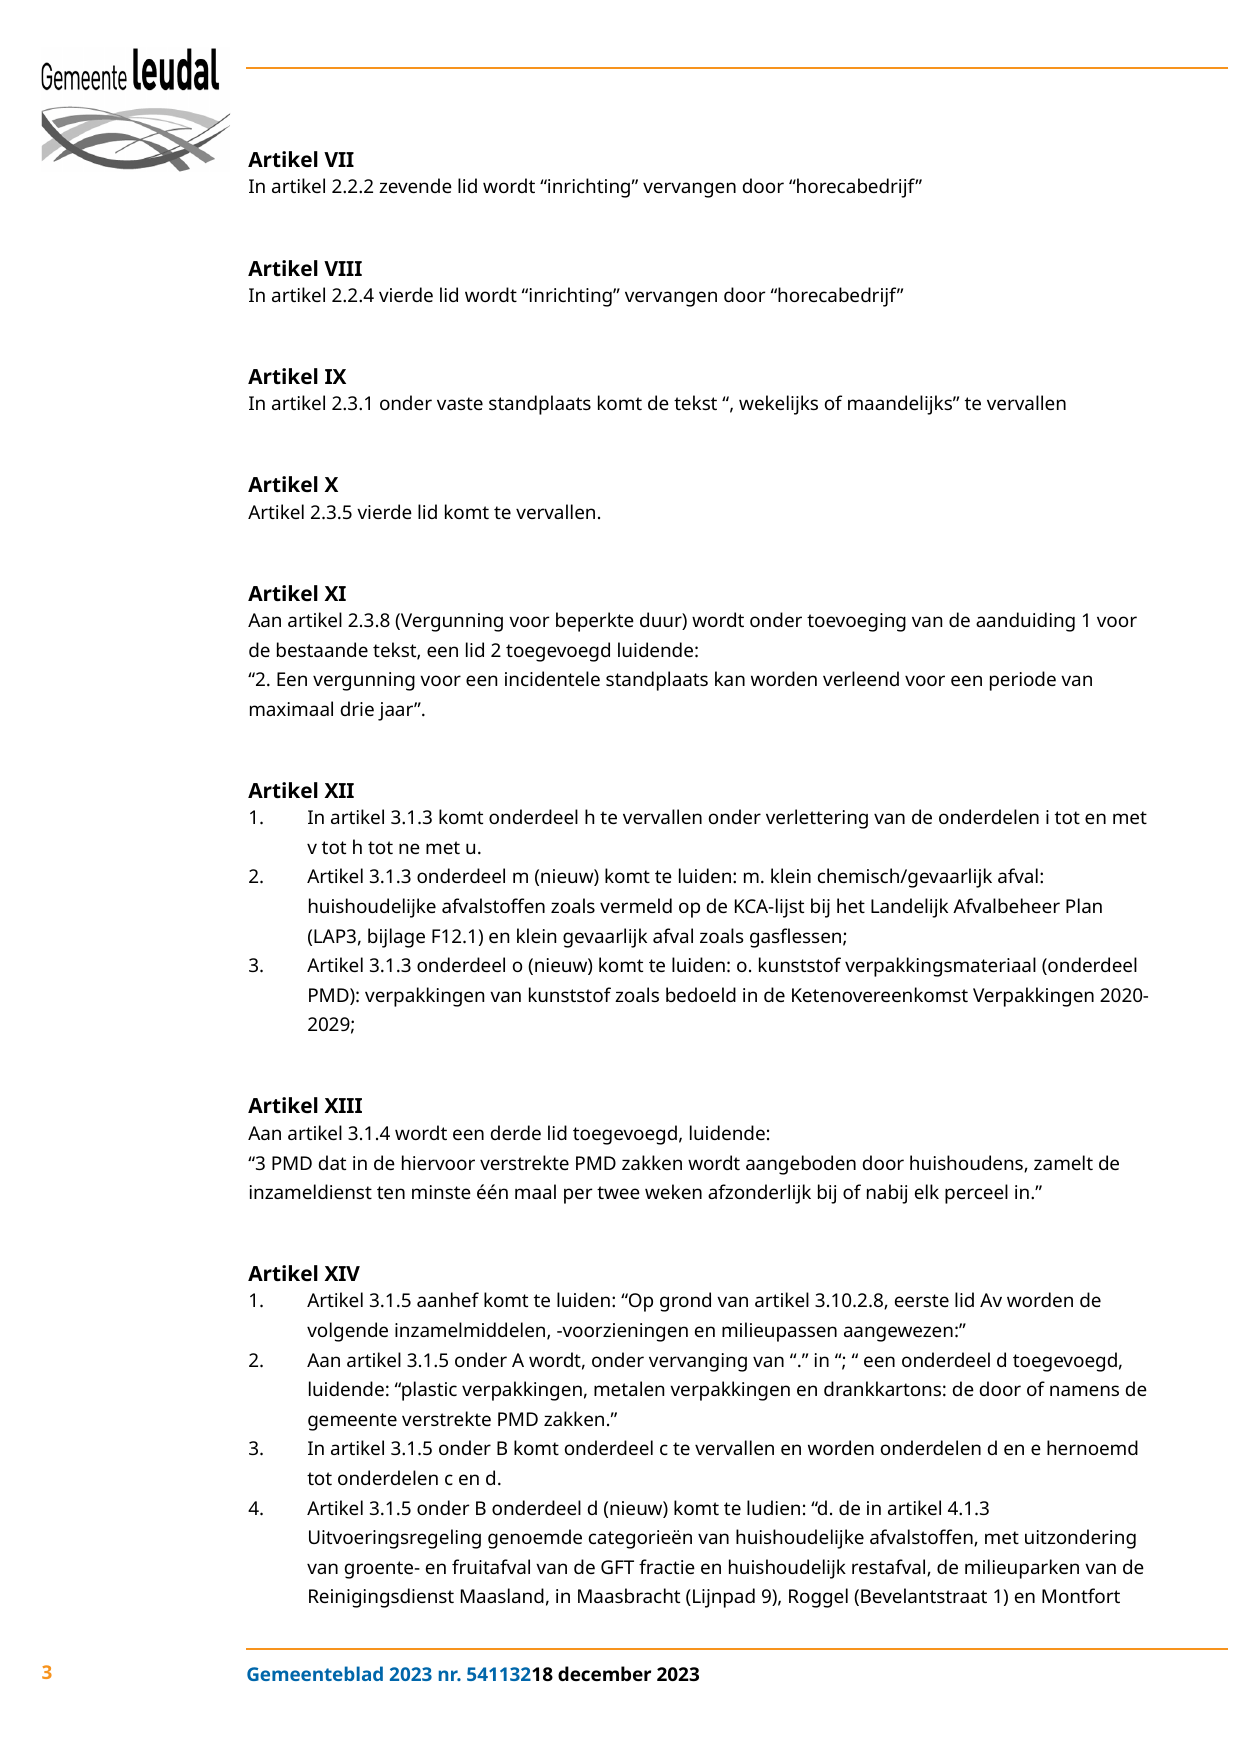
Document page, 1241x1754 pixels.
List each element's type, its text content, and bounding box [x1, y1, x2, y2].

picture [41, 47, 231, 172]
text Artikel VII [248, 145, 1152, 174]
text Artikel XIII [248, 1092, 1152, 1120]
text Artikel IX [248, 362, 1152, 391]
list Artikel 3.1.3 onderdeel o (nieuw) komt te luiden: o. kunststof verpakkingsmateriaal (onderdeel PMD): verpakkingen van kunststof zoals bedoeld in de Ketenovereenkomst Verpakkingen 2020-2029; [248, 952, 1152, 1037]
text “3 PMD dat in de hiervoor verstrekte PMD zakken wordt aangeboden door huishoudens, zamelt de inzameldienst ten minste één maal per twee weken afzonderlijk bij of nabij elk perceel in.” [248, 1150, 1152, 1205]
list Aan artikel 3.1.5 onder A wordt, onder vervanging van “.” in “; “ een onderdeel d toegevoegd, luidende: “plastic verpakkingen, metalen verpakkingen en drankkartons: de door of namens de gemeente verstrekte PMD zakken.” [248, 1347, 1152, 1432]
text Artikel VIII [248, 254, 1152, 282]
text In artikel 2.2.2 zevende lid wordt “inrichting” vervangen door “horecabedrijf” [248, 174, 1152, 199]
list In artikel 3.1.5 onder B komt onderdeel c te vervallen en worden onderdelen d en e hernoemd tot onderdelen c en d. [248, 1436, 1152, 1491]
text Artikel XI [248, 579, 1152, 607]
text Aan artikel 2.3.8 (Vergunning voor beperkte duur) wordt onder toevoeging van de aanduiding 1 voor de bestaande tekst, een lid 2 toegevoegd luidende: [248, 607, 1152, 663]
list In artikel 3.1.3 komt onderdeel h te vervallen onder verlettering van de onderdelen i tot en met v tot h tot ne met u. [248, 804, 1152, 860]
list Artikel 3.1.5 onder B onderdeel d (nieuw) komt te ludien: “d. de in artikel 4.1.3 Uitvoeringsregeling genoemde categorieën van huishoudelijke afvalstoffen, met uitzondering van groente- en fruitafval van de GFT fractie en huishoudelijk restafval, de milieuparken van de Reinigingsdienst Maasland, in Maasbracht (Lijnpad 9), Roggel (Bevelantstraat 1) en Montfort [248, 1495, 1152, 1609]
text Artikel 2.3.5 vierde lid komt te vervallen. [248, 499, 1152, 525]
text Artikel XIV [248, 1259, 1152, 1288]
text Aan artikel 3.1.4 wordt een derde lid toegevoegd, luidende: [248, 1120, 1152, 1146]
list Artikel 3.1.5 aanhef komt te luiden: “Op grond van artikel 3.10.2.8, eerste lid Av worden de volgende inzamelmiddelen, -voorzieningen en milieupassen aangewezen:” [248, 1288, 1152, 1343]
text In artikel 2.2.4 vierde lid wordt “inrichting” vervangen door “horecabedrijf” [248, 282, 1152, 308]
text Artikel X [248, 471, 1152, 499]
text In artikel 2.3.1 onder vaste standplaats komt de tekst “, wekelijks of maandelijks” te vervallen [248, 391, 1152, 416]
text Artikel XII [248, 776, 1152, 804]
text “2. Een vergunning voor een incidentele standplaats kan worden verleend voor een periode van maximaal drie jaar”. [248, 667, 1152, 722]
list Artikel 3.1.3 onderdeel m (nieuw) komt te luiden: m. klein chemisch/gevaarlijk afval: huishoudelijke afvalstoffen zoals vermeld op de KCA-lijst bij het Landelijk Afvalbeheer Plan (LAP3, bijlage F12.1) en klein gevaarlijk afval zoals gasflessen; [248, 864, 1152, 949]
